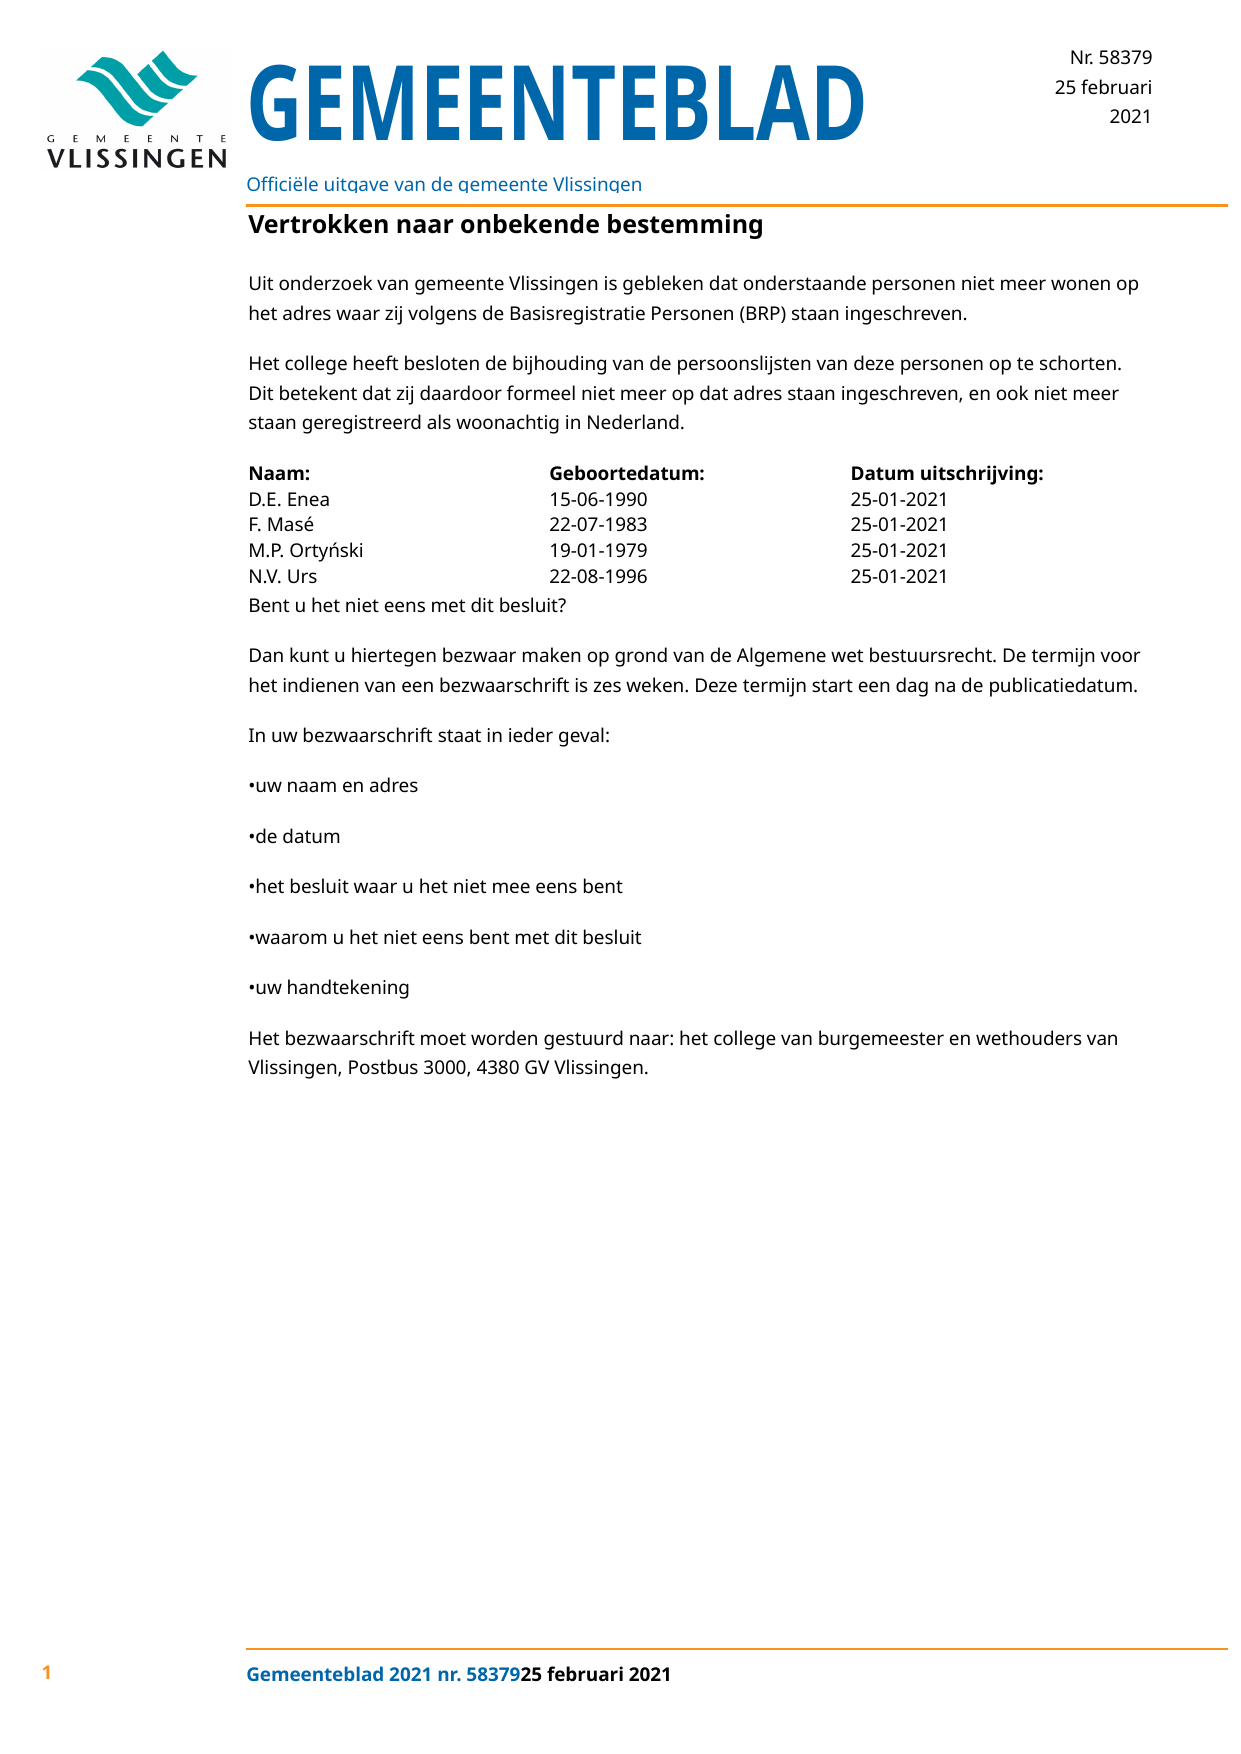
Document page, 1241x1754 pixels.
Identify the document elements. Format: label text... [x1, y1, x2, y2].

table_header Geboortedatum: [549, 460, 850, 486]
table_cell 25-01-2021 [850, 563, 1152, 589]
text Het college heeft besloten de bijhouding van de persoonslijsten van deze personen op te schorten. Dit betekent dat zij daardoor formeel niet meer op dat adres staan ingeschreven, en ook niet meer staan geregistreerd als woonachtig in Nederland. [248, 350, 1152, 435]
text •het besluit waar u het niet mee eens bent [248, 873, 1152, 899]
text In uw bezwaarschrift staat in ieder geval: [248, 722, 1152, 748]
text •waarom u het niet eens bent met dit besluit [248, 924, 1152, 950]
text Vertrokken naar onbekende bestemming [248, 207, 1152, 241]
text Het bezwaarschrift moet worden gestuurd naar: het college van burgemeester en wethouders van Vlissingen, Postbus 3000, 4380 GV Vlissingen. [248, 1025, 1152, 1080]
table_cell 22-07-1983 [549, 511, 850, 537]
table_cell F. Masé [248, 511, 549, 537]
text Uit onderzoek van gemeente Vlissingen is gebleken dat onderstaande personen niet meer wonen op het adres waar zij volgens de Basisregistratie Personen (BRP) staan ingeschreven. [248, 270, 1152, 326]
text •de datum [248, 823, 1152, 849]
text Bent u het niet eens met dit besluit? [248, 592, 1152, 618]
table_cell 25-01-2021 [850, 511, 1152, 537]
table_header Naam: [248, 460, 549, 486]
text •uw naam en adres [248, 773, 1152, 798]
table_cell 19-01-1979 [549, 537, 850, 563]
table_cell 25-01-2021 [850, 537, 1152, 563]
table_header Datum uitschrijving: [850, 460, 1152, 486]
table_cell M.P. Ortyński [248, 537, 549, 563]
text •uw handtekening [248, 974, 1152, 1000]
table_cell 25-01-2021 [850, 486, 1152, 511]
text Dan kunt u hiertegen bezwaar maken op grond van de Algemene wet bestuursrecht. De termijn voor het indienen van een bezwaarschrift is zes weken. Deze termijn start een dag na de publicatiedatum. [248, 642, 1152, 698]
table_cell D.E. Enea [248, 486, 549, 511]
table_cell N.V. Urs [248, 563, 549, 589]
table_cell 15-06-1990 [549, 486, 850, 511]
picture [41, 47, 231, 172]
table_cell 22-08-1996 [549, 563, 850, 589]
